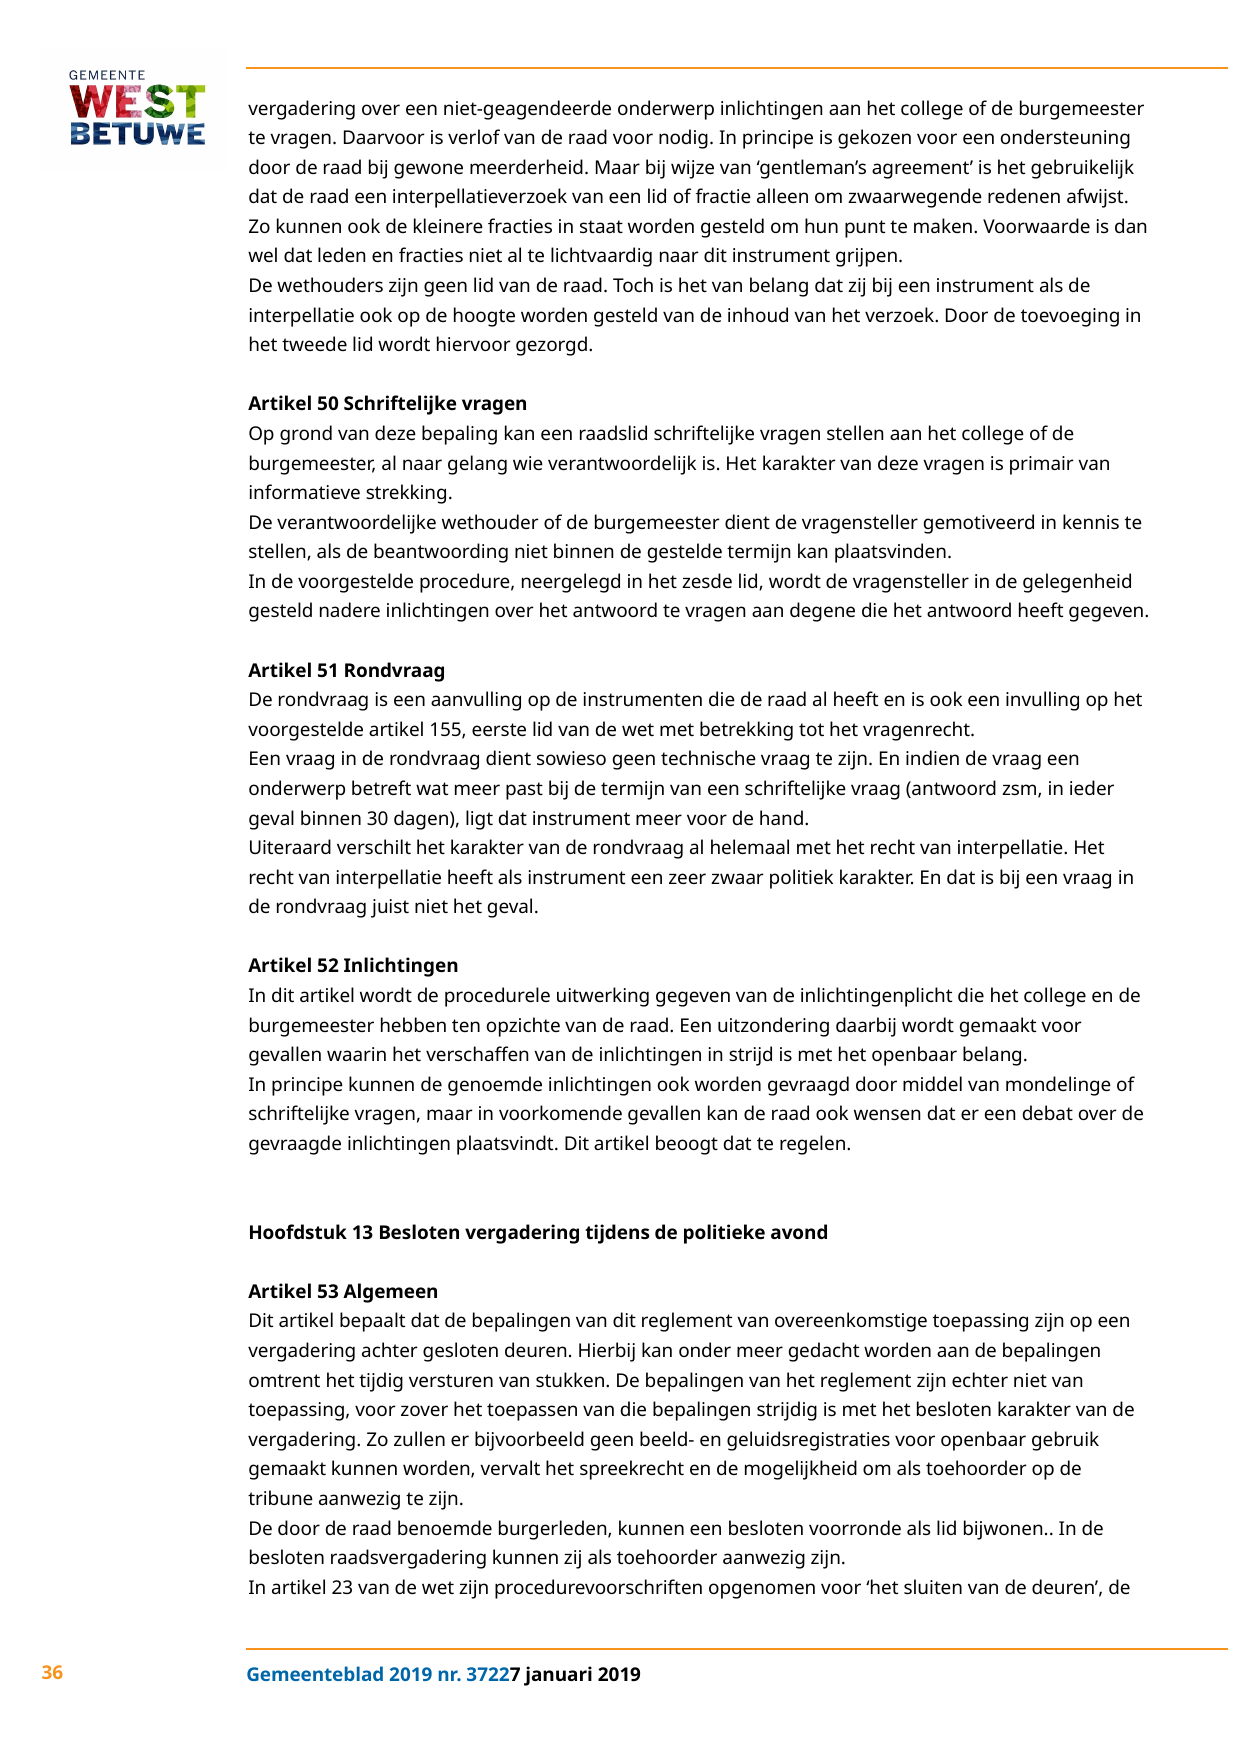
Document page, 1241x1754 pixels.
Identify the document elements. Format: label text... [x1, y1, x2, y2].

text Hoofdstuk 13 Besloten vergadering tijdens de politieke avond [248, 1219, 1152, 1245]
text In artikel 23 van de wet zijn procedurevoorschriften opgenomen voor ‘het sluiten van de deuren’, de [248, 1574, 1152, 1600]
text Artikel 53 Algemeen [248, 1278, 1152, 1304]
text De wethouders zijn geen lid van de raad. Toch is het van belang dat zij bij een instrument als de interpellatie ook op de hoogte worden gesteld van de inhoud van het verzoek. Door de toevoeging in het tweede lid wordt hiervoor gezorgd. [248, 272, 1152, 357]
text Artikel 52 Inlichtingen [248, 953, 1152, 978]
text Dit artikel bepaalt dat de bepalingen van dit reglement van overeenkomstige toepassing zijn op een vergadering achter gesloten deuren. Hierbij kan onder meer gedacht worden aan de bepalingen omtrent het tijdig versturen van stukken. De bepalingen van het reglement zijn echter niet van toepassing, voor zover het toepassen van die bepalingen strijdig is met het besloten karakter van de vergadering. Zo zullen er bijvoorbeeld geen beeld- en geluidsregistraties voor openbaar gebruik gemaakt kunnen worden, vervalt het spreekrecht en de mogelijkheid om als toehoorder op de tribune aanwezig te zijn. [248, 1308, 1152, 1511]
text Artikel 51 Rondvraag [248, 657, 1152, 683]
text De verantwoordelijke wethouder of de burgemeester dient de vragensteller gemotiveerd in kennis te stellen, als de beantwoording niet binnen de gestelde termijn kan plaatsvinden. [248, 509, 1152, 564]
text Uiteraard verschilt het karakter van de rondvraag al helemaal met het recht van interpellatie. Het recht van interpellatie heeft als instrument een zeer zwaar politiek karakter. En dat is bij een vraag in de rondvraag juist niet het geval. [248, 834, 1152, 919]
text De rondvraag is een aanvulling op de instrumenten die de raad al heeft en is ook een invulling op het voorgestelde artikel 155, eerste lid van de wet met betrekking tot het vragenrecht. [248, 686, 1152, 742]
text Op grond van deze bepaling kan een raadslid schriftelijke vragen stellen aan het college of de burgemeester, al naar gelang wie verantwoordelijk is. Het karakter van deze vragen is primair van informatieve strekking. [248, 420, 1152, 505]
text In de voorgestelde procedure, neergelegd in het zesde lid, wordt de vragensteller in de gelegenheid gesteld nadere inlichtingen over het antwoord te vragen aan degene die het antwoord heeft gegeven. [248, 568, 1152, 623]
text vergadering over een niet-geagendeerde onderwerp inlichtingen aan het college of de burgemeester te vragen. Daarvoor is verlof van de raad voor nodig. In principe is gekozen voor een ondersteuning door de raad bij gewone meerderheid. Maar bij wijze van ‘gentleman’s agreement’ is het gebruikelijk dat de raad een interpellatieverzoek van een lid of fractie alleen om zwaarwegende redenen afwijst. Zo kunnen ook de kleinere fracties in staat worden gesteld om hun punt te maken. Voorwaarde is dan wel dat leden en fracties niet al te lichtvaardig naar dit instrument grijpen. [248, 95, 1152, 268]
text De door de raad benoemde burgerleden, kunnen een besloten voorronde als lid bijwonen.. In de besloten raadsvergadering kunnen zij als toehoorder aanwezig zijn. [248, 1515, 1152, 1570]
text In dit artikel wordt de procedurele uitwerking gegeven van de inlichtingenplicht die het college en de burgemeester hebben ten opzichte van de raad. Een uitzondering daarbij wordt gemaakt voor gevallen waarin het verschaffen van de inlichtingen in strijd is met het openbaar belang. [248, 982, 1152, 1067]
picture [41, 47, 231, 172]
text Een vraag in de rondvraag dient sowieso geen technische vraag te zijn. En indien de vraag een onderwerp betreft wat meer past bij de termijn van een schriftelijke vraag (antwoord zsm, in ieder geval binnen 30 dagen), ligt dat instrument meer voor de hand. [248, 746, 1152, 831]
text In principe kunnen de genoemde inlichtingen ook worden gevraagd door middel van mondelinge of schriftelijke vragen, maar in voorkomende gevallen kan de raad ook wensen dat er een debat over de gevraagde inlichtingen plaatsvindt. Dit artikel beoogt dat te regelen. [248, 1071, 1152, 1156]
text Artikel 50 Schriftelijke vragen [248, 391, 1152, 416]
